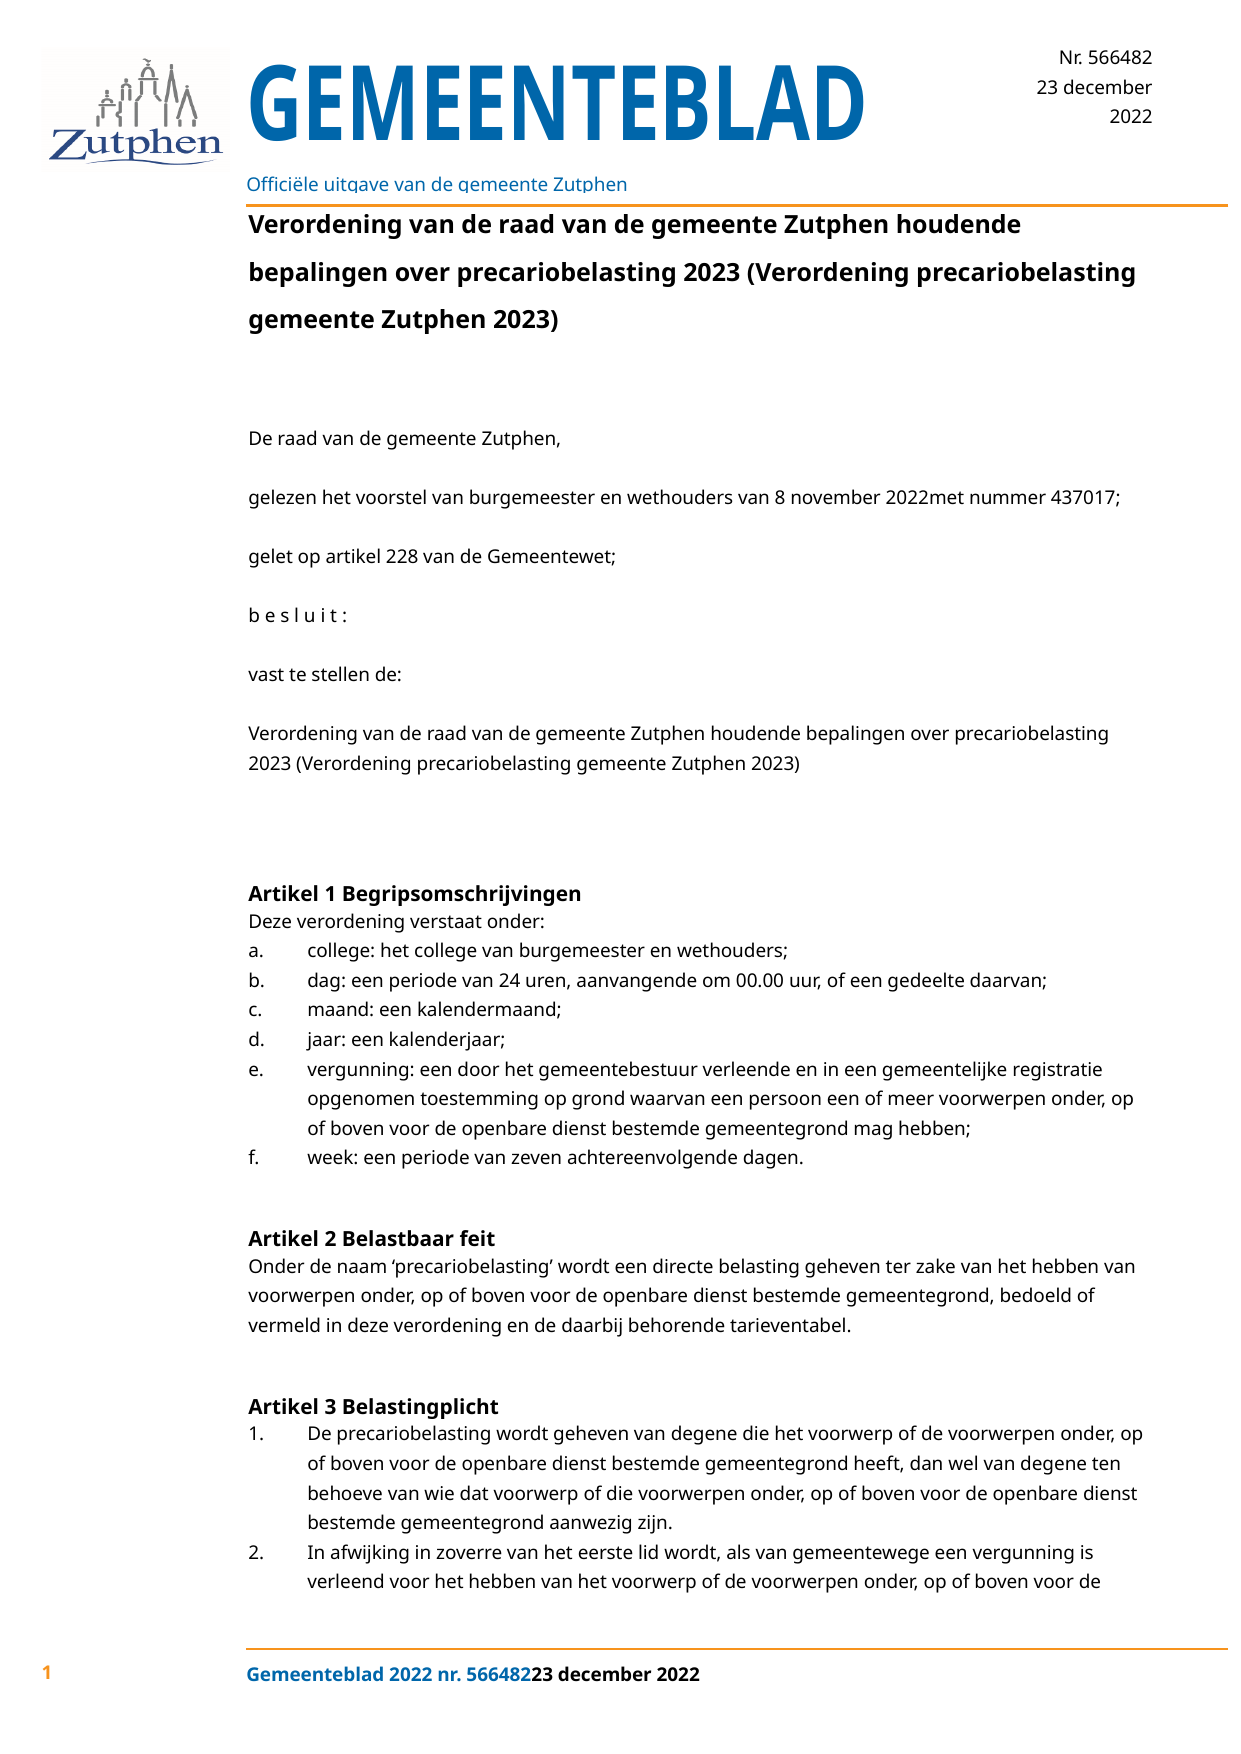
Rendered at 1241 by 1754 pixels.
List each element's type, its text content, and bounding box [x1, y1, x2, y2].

list dag: een periode van 24 uren, aanvangende om 00.00 uur, of een gedeelte daarvan; [248, 967, 1152, 993]
text gelezen het voorstel van burgemeester en wethouders van 8 november 2022met nummer 437017; [248, 484, 1152, 509]
list De precariobelasting wordt geheven van degene die het voorwerp of de voorwerpen onder, op of boven voor de openbare dienst bestemde gemeentegrond heeft, dan wel van degene ten behoeve van wie dat voorwerp of die voorwerpen onder, op of boven voor de openbare dienst bestemde gemeentegrond aanwezig zijn. [248, 1421, 1152, 1535]
picture [41, 47, 231, 172]
text vast te stellen de: [248, 661, 1152, 687]
text Deze verordening verstaat onder: [248, 908, 1152, 933]
list college: het college van burgemeester en wethouders; [248, 937, 1152, 963]
text De raad van de gemeente Zutphen, [248, 425, 1152, 450]
list vergunning: een door het gemeentebestuur verleende en in een gemeentelijke registratie opgenomen toestemming op grond waarvan een persoon een of meer voorwerpen onder, op of boven voor de openbare dienst bestemde gemeentegrond mag hebben; [248, 1056, 1152, 1141]
list jaar: een kalenderjaar; [248, 1026, 1152, 1052]
text Onder de naam ‘precariobelasting’ wordt een directe belasting geheven ter zake van het hebben van voorwerpen onder, op of boven voor de openbare dienst bestemde gemeentegrond, bedoeld of vermeld in deze verordening en de daarbij behorende tarieventabel. [248, 1253, 1152, 1338]
text Verordening van de raad van de gemeente Zutphen houdende bepalingen over precariobelasting 2023 (Verordening precariobelasting gemeente Zutphen 2023) [248, 207, 1152, 336]
text gelet op artikel 228 van de Gemeentewet; [248, 543, 1152, 569]
list week: een periode van zeven achtereenvolgende dagen. [248, 1144, 1152, 1170]
text Artikel 2 Belastbaar feit [248, 1224, 1152, 1253]
list In afwijking in zoverre van het eerste lid wordt, als van gemeentewege een vergunning is verleend voor het hebben van het voorwerp of de voorwerpen onder, op of boven voor de [248, 1539, 1152, 1594]
text Verordening van de raad van de gemeente Zutphen houdende bepalingen over precariobelasting 2023 (Verordening precariobelasting gemeente Zutphen 2023) [248, 721, 1152, 776]
text Artikel 3 Belastingplicht [248, 1392, 1152, 1421]
text Artikel 1 Begripsomschrijvingen [248, 879, 1152, 908]
list maand: een kalendermaand; [248, 997, 1152, 1022]
text b e s l u i t : [248, 602, 1152, 628]
